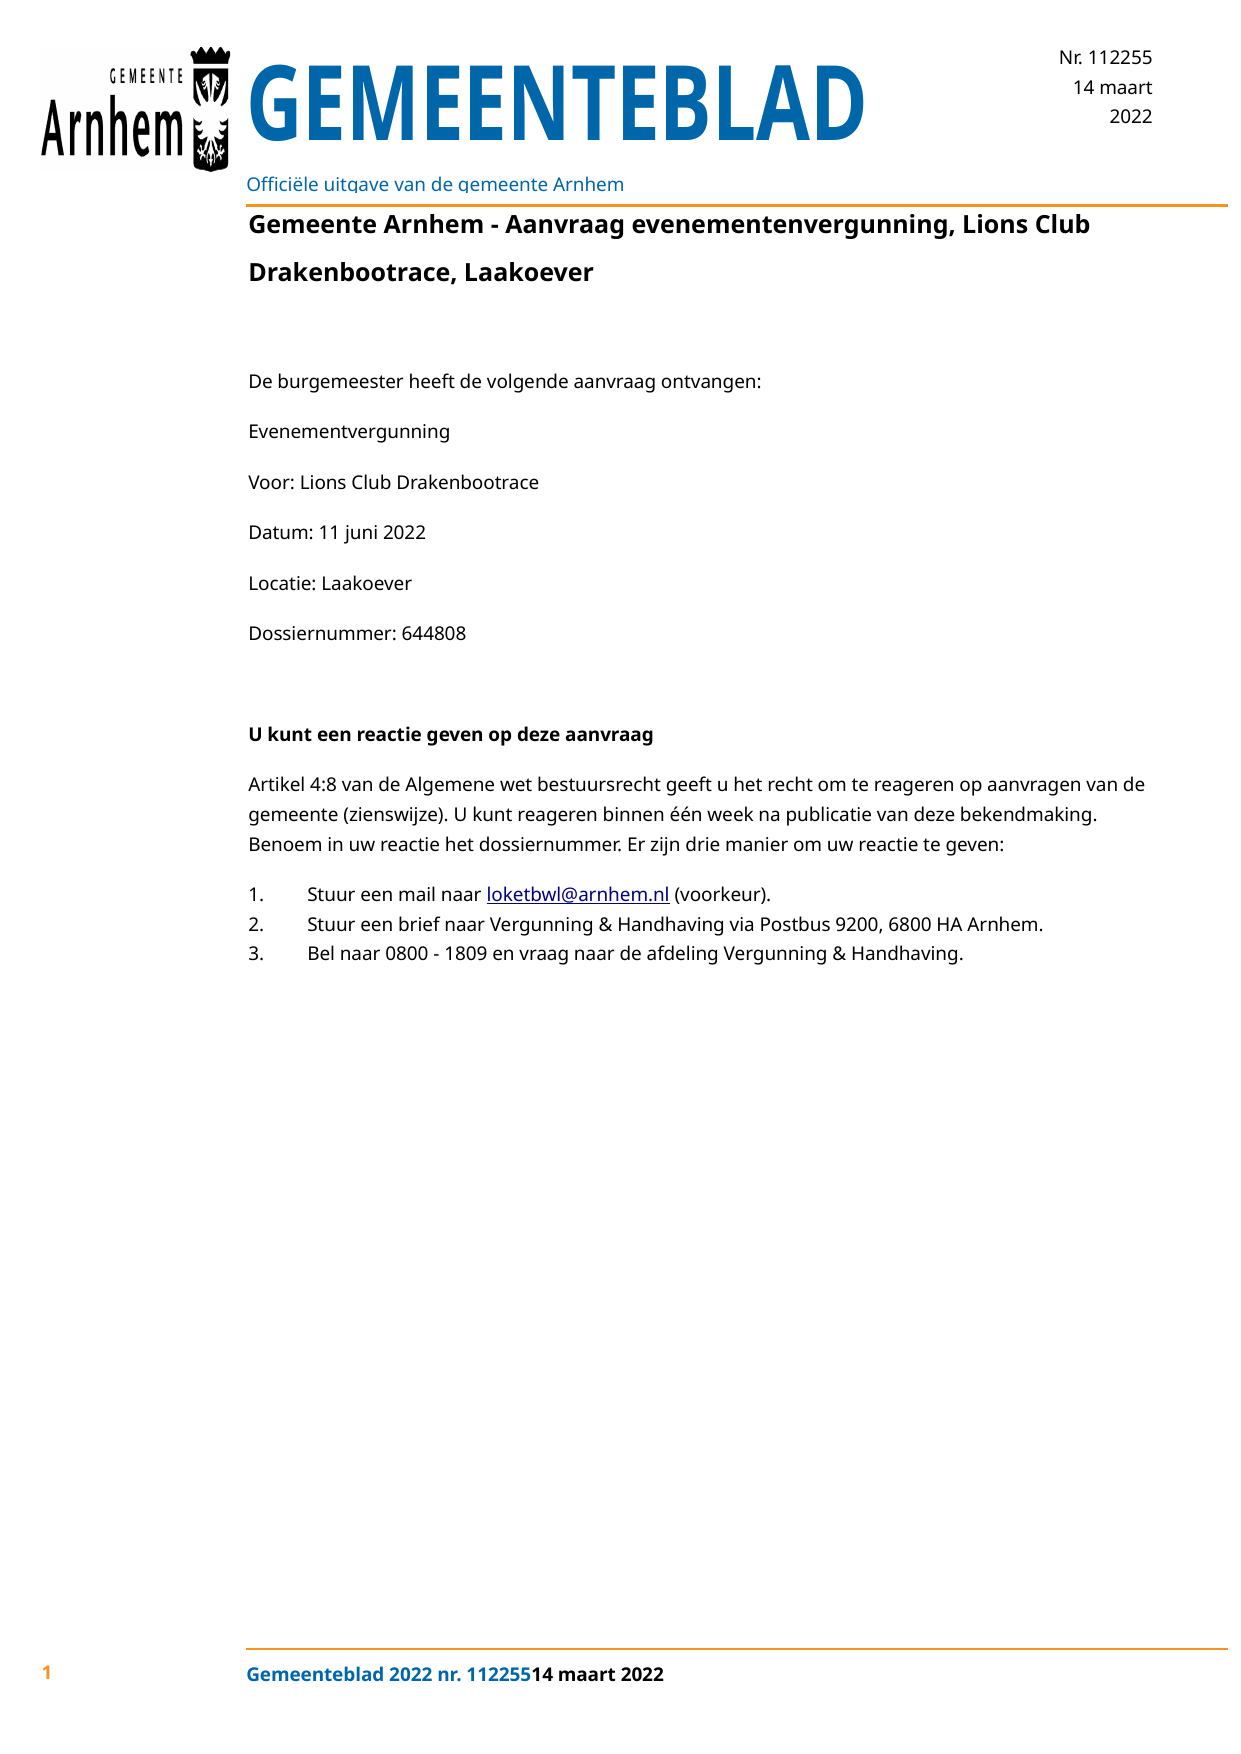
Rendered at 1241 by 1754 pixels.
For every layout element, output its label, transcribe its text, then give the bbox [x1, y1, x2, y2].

text De burgemeester heeft de volgende aanvraag ontvangen: [248, 368, 1152, 394]
text Voor: Lions Club Drakenbootrace [248, 469, 1152, 495]
text Gemeente Arnhem - Aanvraag evenementenvergunning, Lions Club Drakenbootrace, Laakoever [248, 207, 1152, 288]
list Stuur een brief naar Vergunning & Handhaving via Postbus 9200, 6800 HA Arnhem. [248, 911, 1152, 937]
text Artikel 4:8 van de Algemene wet bestuursrecht geeft u het recht om te reageren op aanvragen van de gemeente (zienswijze). U kunt reageren binnen één week na publicatie van deze bekendmaking. Benoem in uw reactie het dossiernummer. Er zijn drie manier om uw reactie te geven: [248, 772, 1152, 857]
text Datum: 11 juni 2022 [248, 519, 1152, 545]
text U kunt een reactie geven op deze aanvraag [248, 721, 1152, 747]
list Bel naar 0800 - 1809 en vraag naar de afdeling Vergunning & Handhaving. [248, 940, 1152, 966]
picture [41, 47, 231, 172]
text Locatie: Laakoever [248, 570, 1152, 596]
text Evenementvergunning [248, 419, 1152, 444]
list Stuur een mail naar loketbwl@arnhem.nl (voorkeur). [248, 881, 1152, 907]
text Dossiernummer: 644808 [248, 620, 1152, 646]
